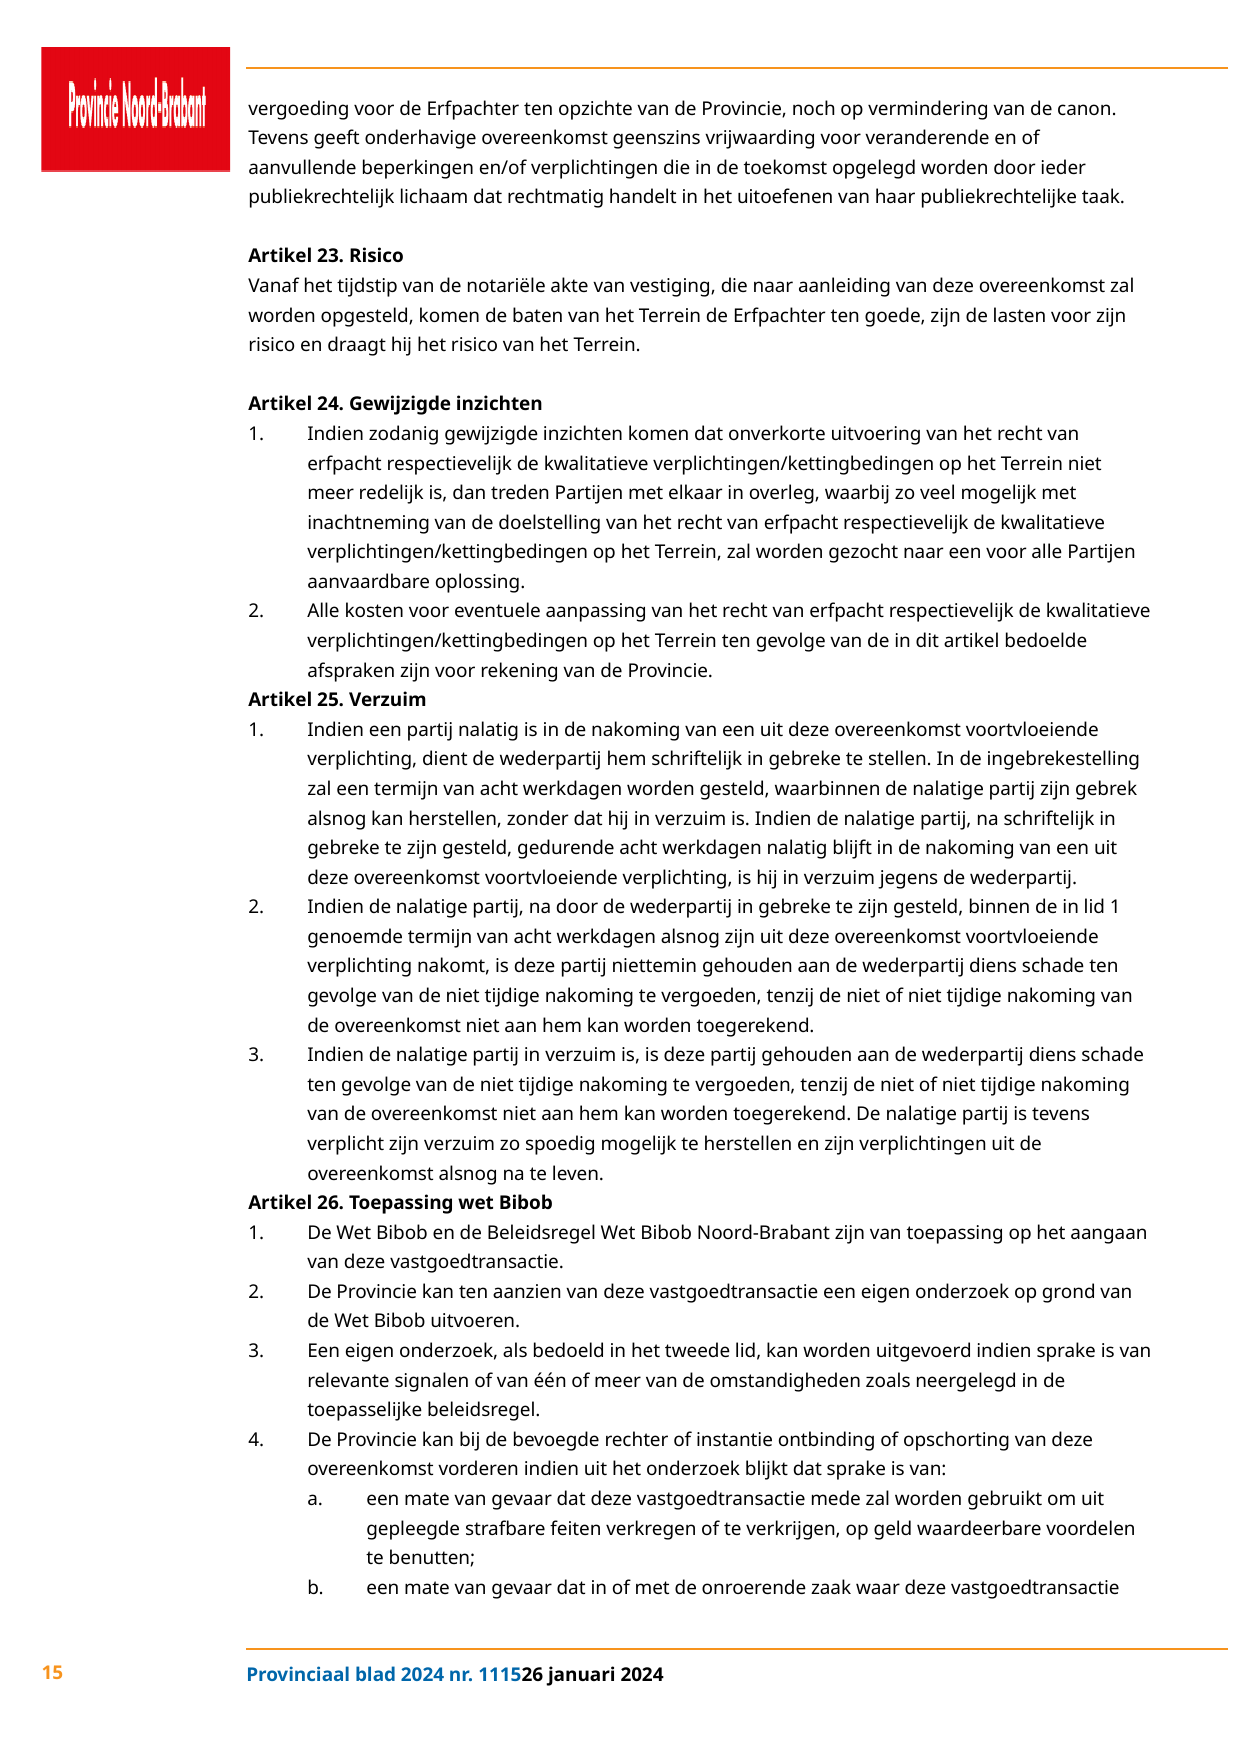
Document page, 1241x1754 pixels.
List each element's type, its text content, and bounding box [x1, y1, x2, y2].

text Artikel 25. Verzuim [248, 686, 1152, 712]
list Indien een partij nalatig is in de nakoming van een uit deze overeenkomst voortvloeiende verplichting, dient de wederpartij hem schriftelijk in gebreke te stellen. In de ingebrekestelling zal een termijn van acht werkdagen worden gesteld, waarbinnen de nalatige partij zijn gebrek alsnog kan herstellen, zonder dat hij in verzuim is. Indien de nalatige partij, na schriftelijk in gebreke te zijn gesteld, gedurende acht werkdagen nalatig blijft in de nakoming van een uit deze overeenkomst voortvloeiende verplichting, is hij in verzuim jegens de wederpartij. [248, 716, 1152, 890]
list een mate van gevaar dat in of met de onroerende zaak waar deze vastgoedtransactie [307, 1574, 1152, 1600]
picture [41, 47, 231, 172]
list Alle kosten voor eventuele aanpassing van het recht van erfpacht respectievelijk de kwalitatieve verplichtingen/kettingbedingen op het Terrein ten gevolge van de in dit artikel bedoelde afspraken zijn voor rekening van de Provincie. [248, 598, 1152, 683]
list De Provincie kan ten aanzien van deze vastgoedtransactie een eigen onderzoek op grond van de Wet Bibob uitvoeren. [248, 1278, 1152, 1333]
list Een eigen onderzoek, als bedoeld in het tweede lid, kan worden uitgevoerd indien sprake is van relevante signalen of van één of meer van de omstandigheden zoals neergelegd in de toepasselijke beleidsregel. [248, 1337, 1152, 1422]
text Artikel 24. Gewijzigde inzichten [248, 391, 1152, 416]
list De Provincie kan bij de bevoegde rechter of instantie ontbinding of opschorting van deze overeenkomst vorderen indien uit het onderzoek blijkt dat sprake is van: [248, 1426, 1152, 1481]
list een mate van gevaar dat deze vastgoedtransactie mede zal worden gebruikt om uit gepleegde strafbare feiten verkregen of te verkrijgen, op geld waardeerbare voordelen te benutten; [307, 1485, 1152, 1570]
list De Wet Bibob en de Beleidsregel Wet Bibob Noord-Brabant zijn van toepassing op het aangaan van deze vastgoedtransactie. [248, 1219, 1152, 1274]
list Indien de nalatige partij in verzuim is, is deze partij gehouden aan de wederpartij diens schade ten gevolge van de niet tijdige nakoming te vergoeden, tenzij de niet of niet tijdige nakoming van de overeenkomst niet aan hem kan worden toegerekend. De nalatige partij is tevens verplicht zijn verzuim zo spoedig mogelijk te herstellen en zijn verplichtingen uit de overeenkomst alsnog na te leven. [248, 1041, 1152, 1186]
text Vanaf het tijdstip van de notariële akte van vestiging, die naar aanleiding van deze overeenkomst zal worden opgesteld, komen de baten van het Terrein de Erfpachter ten goede, zijn de lasten voor zijn risico en draagt hij het risico van het Terrein. [248, 272, 1152, 357]
text Artikel 26. Toepassing wet Bibob [248, 1189, 1152, 1215]
text Artikel 23. Risico [248, 243, 1152, 268]
text vergoeding voor de Erfpachter ten opzichte van de Provincie, noch op vermindering van de canon. Tevens geeft onderhavige overeenkomst geenszins vrijwaarding voor veranderende en of aanvullende beperkingen en/of verplichtingen die in de toekomst opgelegd worden door ieder publiekrechtelijk lichaam dat rechtmatig handelt in het uitoefenen van haar publiekrechtelijke taak. [248, 95, 1152, 209]
list Indien zodanig gewijzigde inzichten komen dat onverkorte uitvoering van het recht van erfpacht respectievelijk de kwalitatieve verplichtingen/kettingbedingen op het Terrein niet meer redelijk is, dan treden Partijen met elkaar in overleg, waarbij zo veel mogelijk met inachtneming van de doelstelling van het recht van erfpacht respectievelijk de kwalitatieve verplichtingen/kettingbedingen op het Terrein, zal worden gezocht naar een voor alle Partijen aanvaardbare oplossing. [248, 420, 1152, 594]
list Indien de nalatige partij, na door de wederpartij in gebreke te zijn gesteld, binnen de in lid 1 genoemde termijn van acht werkdagen alsnog zijn uit deze overeenkomst voortvloeiende verplichting nakomt, is deze partij niettemin gehouden aan de wederpartij diens schade ten gevolge van de niet tijdige nakoming te vergoeden, tenzij de niet of niet tijdige nakoming van de overeenkomst niet aan hem kan worden toegerekend. [248, 893, 1152, 1038]
